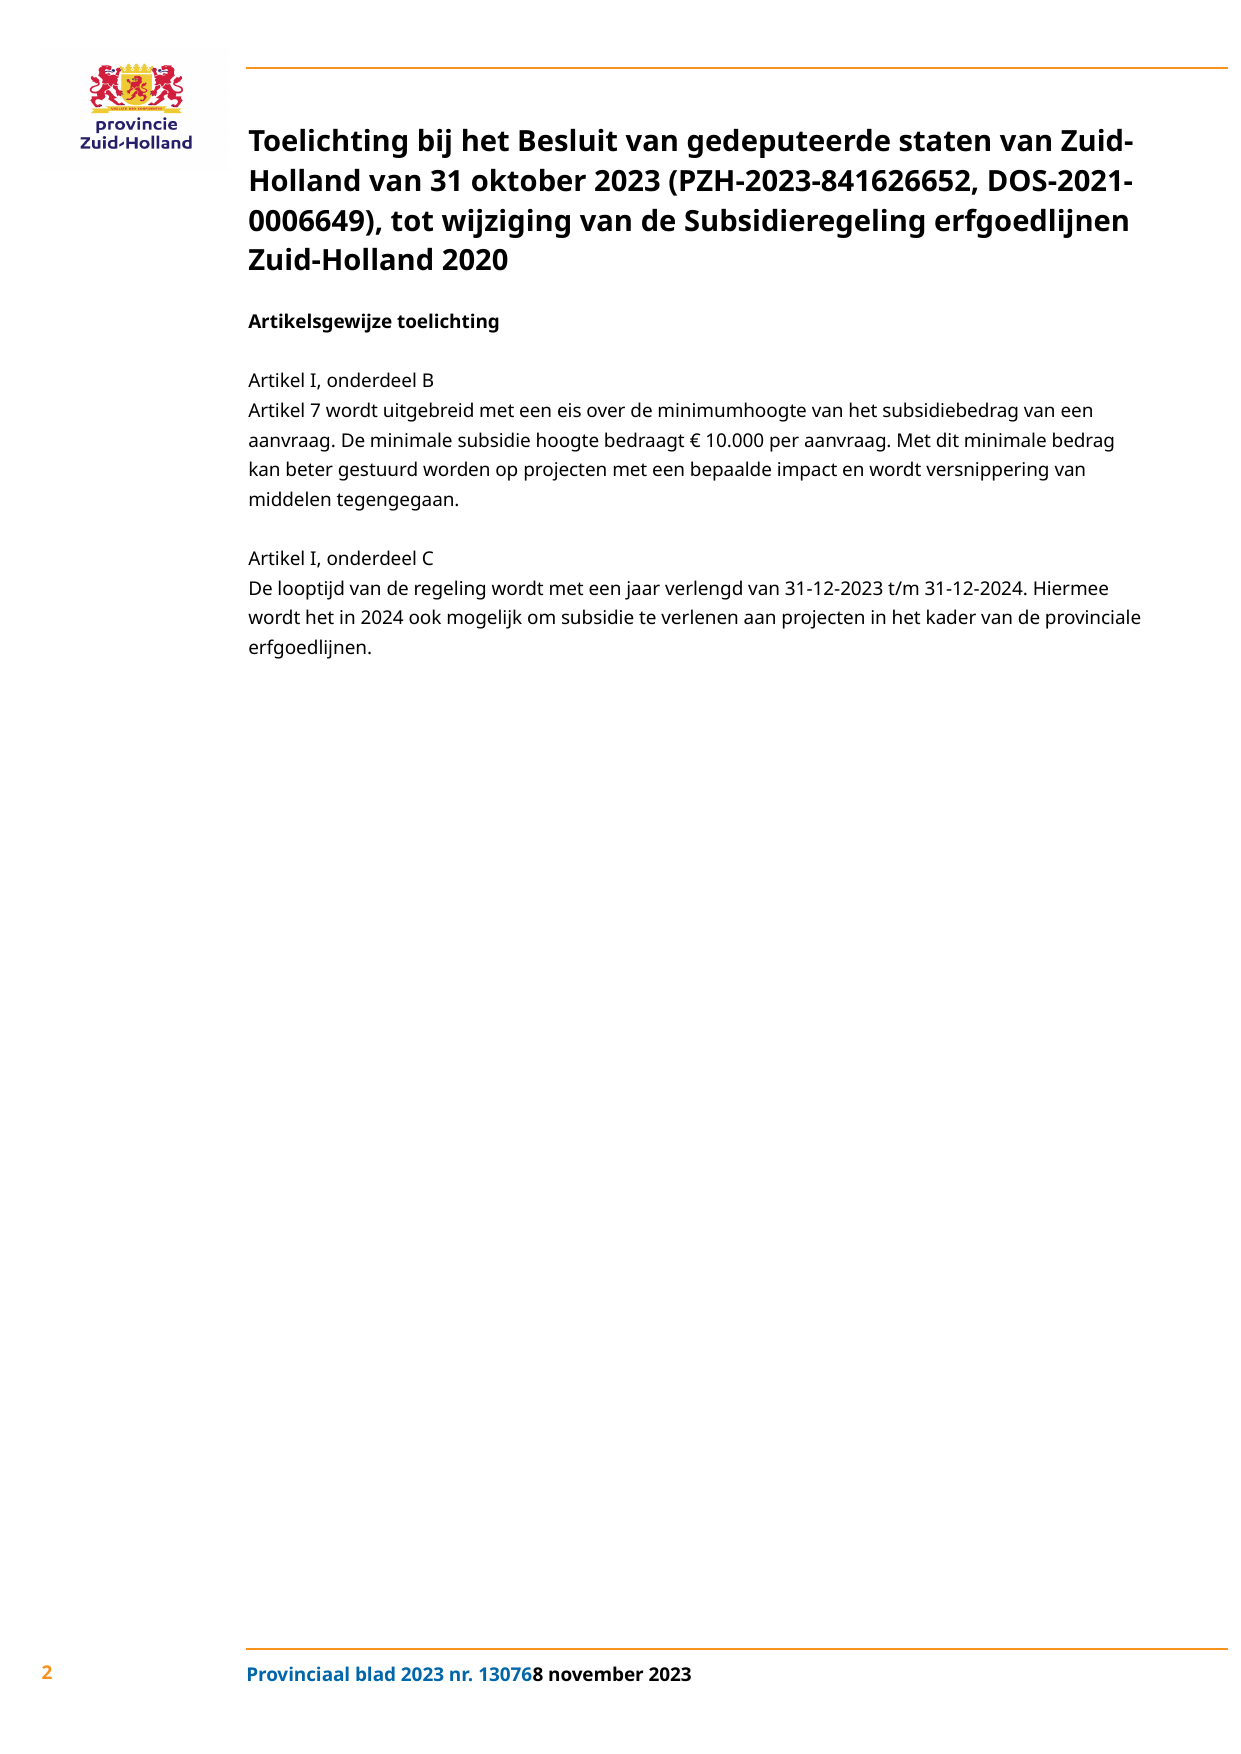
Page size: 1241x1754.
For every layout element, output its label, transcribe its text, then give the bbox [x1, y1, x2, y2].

picture [41, 47, 231, 172]
text Artikel I, onderdeel C [248, 545, 1152, 571]
text Artikel 7 wordt uitgebreid met een eis over de minimumhoogte van het subsidiebedrag van een aanvraag. De minimale subsidie hoogte bedraagt € 10.000 per aanvraag. Met dit minimale bedrag kan beter gestuurd worden op projecten met een bepaalde impact en wordt versnippering van middelen tegengegaan. [248, 397, 1152, 512]
text Artikel I, onderdeel B [248, 368, 1152, 393]
text De looptijd van de regeling wordt met een jaar verlengd van 31-12-2023 t/m 31-12-2024. Hiermee wordt het in 2024 ook mogelijk om subsidie te verlenen aan projecten in het kader van de provinciale erfgoedlijnen. [248, 575, 1152, 659]
text Toelichting bij het Besluit van gedeputeerde staten van Zuid-Holland van 31 oktober 2023 (PZH-2023-841626652, DOS-2021-0006649), tot wijziging van de Subsidieregeling erfgoedlijnen Zuid-Holland 2020 [248, 121, 1152, 279]
text Artikelsgewijze toelichting [248, 308, 1152, 334]
